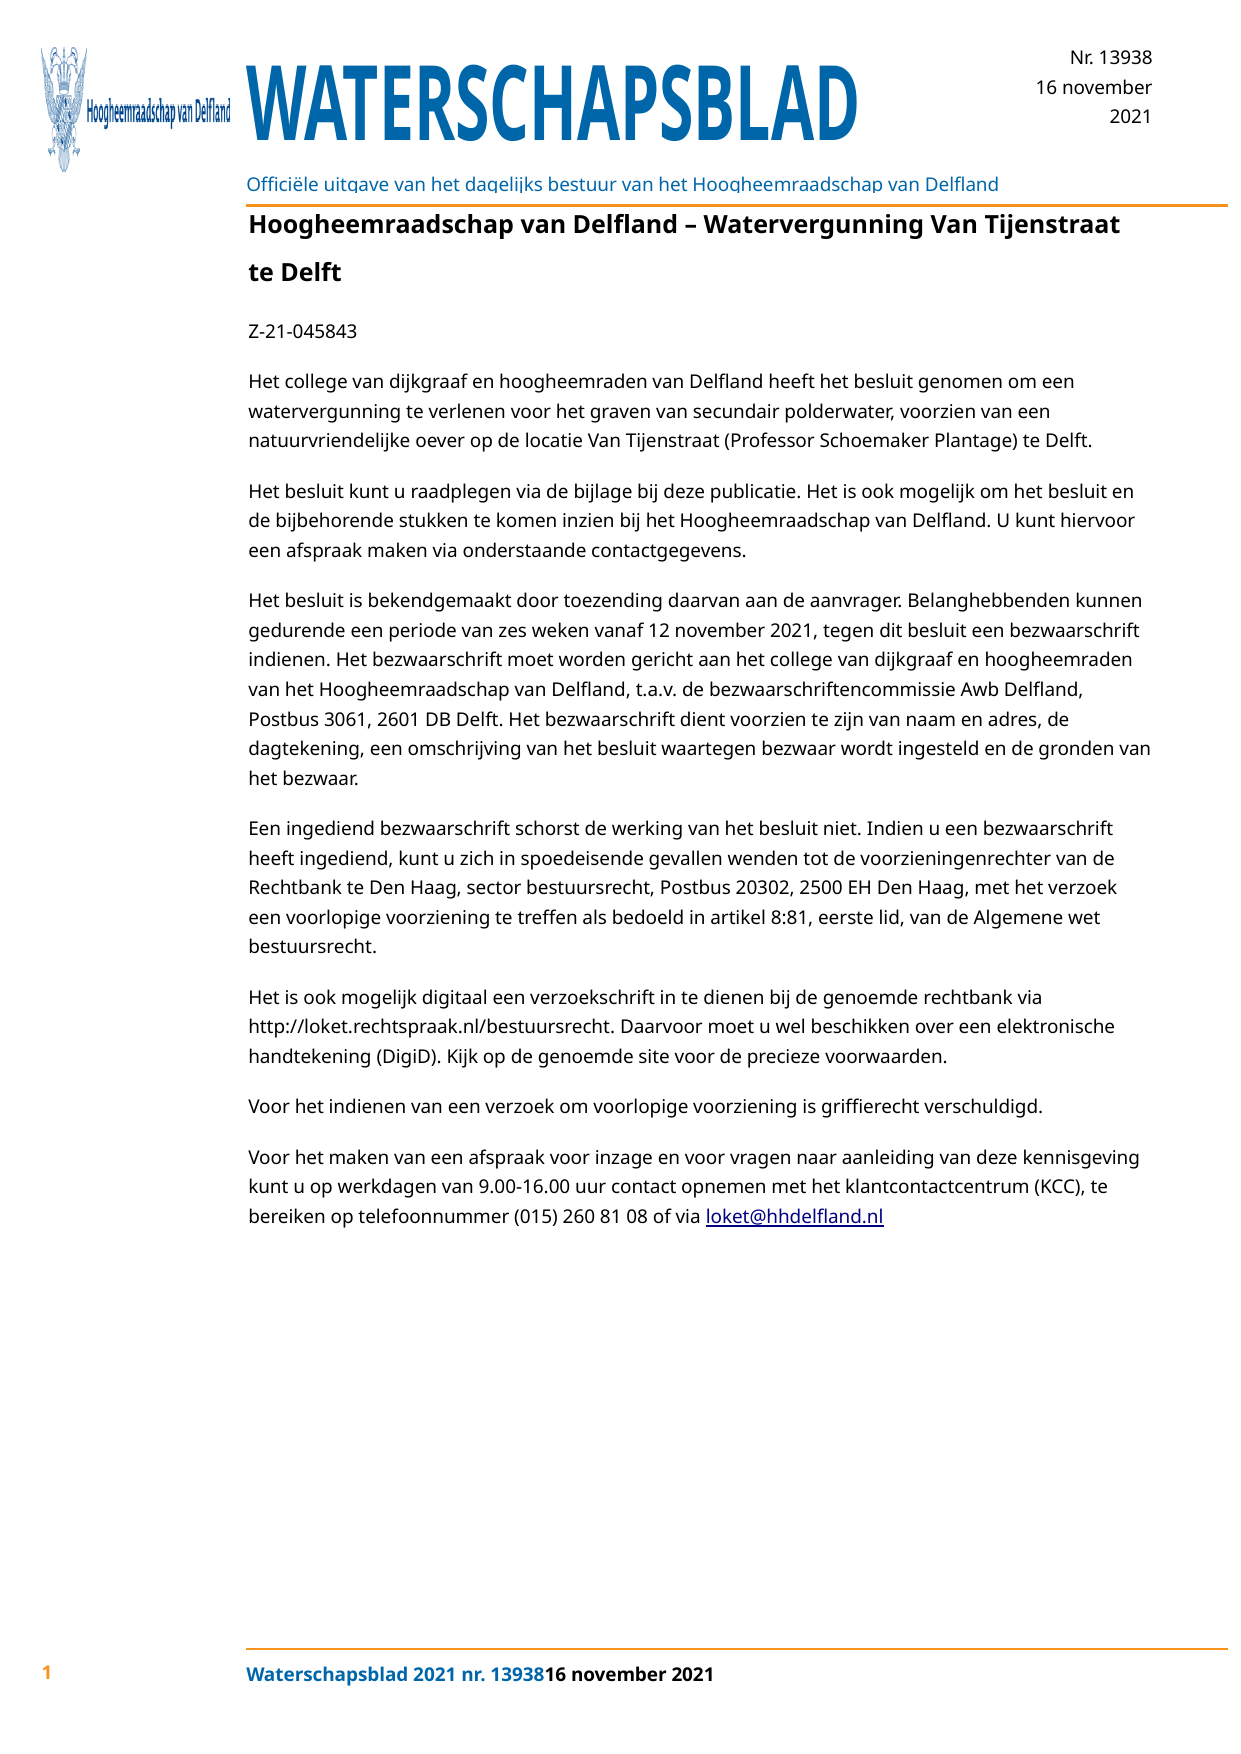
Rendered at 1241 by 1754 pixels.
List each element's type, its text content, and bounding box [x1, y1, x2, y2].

text Het is ook mogelijk digitaal een verzoekschrift in te dienen bij de genoemde rechtbank via http://loket.rechtspraak.nl/bestuursrecht. Daarvoor moet u wel beschikken over een elektronische handtekening (DigiD). Kijk op de genoemde site voor de precieze voorwaarden. [248, 984, 1152, 1069]
text Het besluit kunt u raadplegen via de bijlage bij deze publicatie. Het is ook mogelijk om het besluit en de bijbehorende stukken te komen inzien bij het Hoogheemraadschap van Delfland. U kunt hiervoor een afspraak maken via onderstaande contactgegevens. [248, 478, 1152, 563]
text Het besluit is bekendgemaakt door toezending daarvan aan de aanvrager. Belanghebbenden kunnen gedurende een periode van zes weken vanaf 12 november 2021, tegen dit besluit een bezwaarschrift indienen. Het bezwaarschrift moet worden gericht aan het college van dijkgraaf en hoogheemraden van het Hoogheemraadschap van Delfland, t.a.v. de bezwaarschriftencommissie Awb Delfland, Postbus 3061, 2601 DB Delft. Het bezwaarschrift dient voorzien te zijn van naam en adres, de dagtekening, een omschrijving van het besluit waartegen bezwaar wordt ingesteld en de gronden van het bezwaar. [248, 587, 1152, 791]
text Hoogheemraadschap van Delfland – Watervergunning Van Tijenstraat te Delft [248, 207, 1152, 288]
text Voor het maken van een afspraak voor inzage en voor vragen naar aanleiding van deze kennisgeving kunt u op werkdagen van 9.00-16.00 uur contact opnemen met het klantcontactcentrum (KCC), te bereiken op telefoonnummer (015) 260 81 08 of via loket@hhdelfland.nl [248, 1144, 1152, 1229]
picture [41, 47, 231, 172]
text Z-21-045843 [248, 318, 1152, 344]
text Een ingediend bezwaarschrift schorst de werking van het besluit niet. Indien u een bezwaarschrift heeft ingediend, kunt u zich in spoedeisende gevallen wenden tot de voorzieningenrechter van de Rechtbank te Den Haag, sector bestuursrecht, Postbus 20302, 2500 EH Den Haag, met het verzoek een voorlopige voorziening te treffen als bedoeld in artikel 8:81, eerste lid, van de Algemene wet bestuursrecht. [248, 815, 1152, 959]
text Voor het indienen van een verzoek om voorlopige voorziening is griffierecht verschuldigd. [248, 1094, 1152, 1119]
text Het college van dijkgraaf en hoogheemraden van Delfland heeft het besluit genomen om een watervergunning te verlenen voor het graven van secundair polderwater, voorzien van een natuurvriendelijke oever op de locatie Van Tijenstraat (Professor Schoemaker Plantage) te Delft. [248, 368, 1152, 453]
